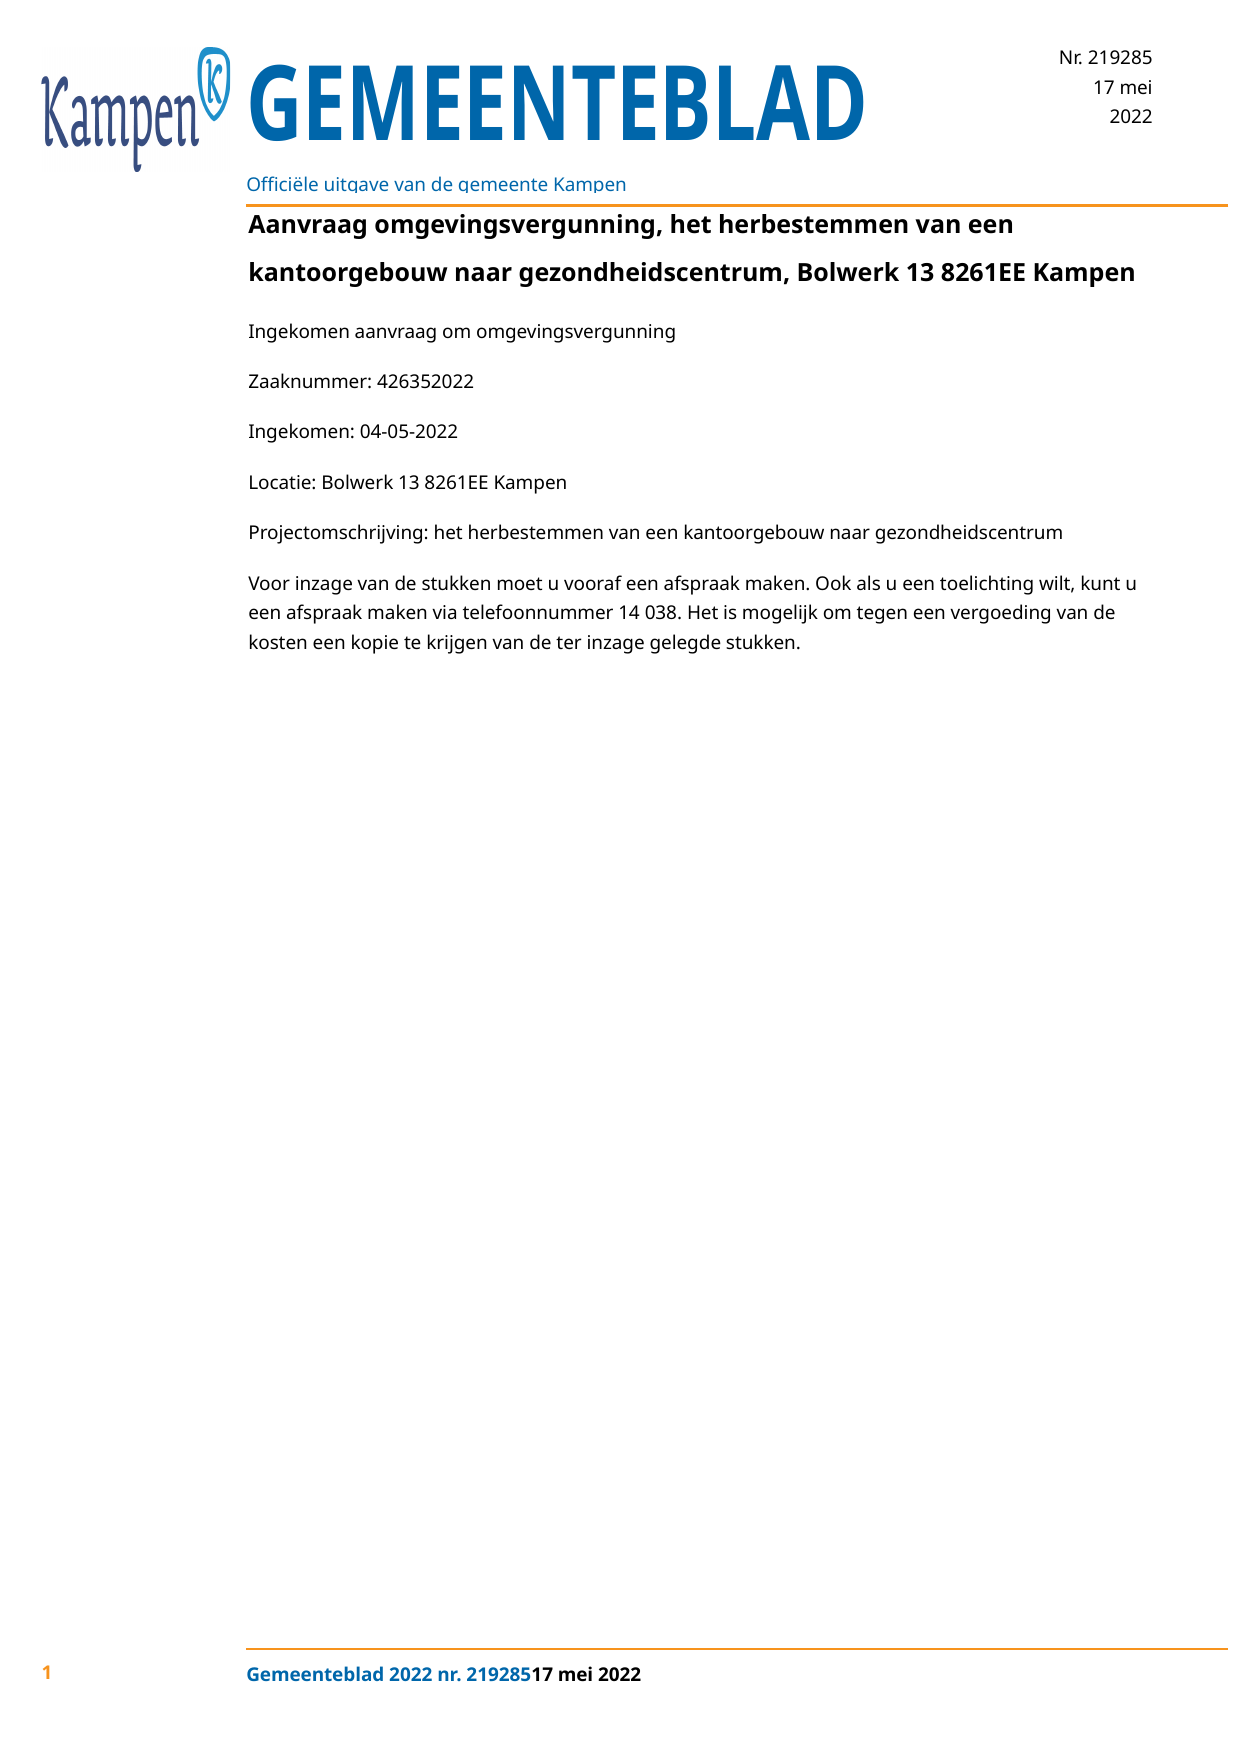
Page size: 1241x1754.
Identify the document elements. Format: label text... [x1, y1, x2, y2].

text Ingekomen aanvraag om omgevingsvergunning [248, 318, 1152, 344]
text Ingekomen: 04-05-2022 [248, 419, 1152, 444]
text Zaaknummer: 426352022 [248, 368, 1152, 394]
text Voor inzage van de stukken moet u vooraf een afspraak maken. Ook als u een toelichting wilt, kunt u een afspraak maken via telefoonnummer 14 038. Het is mogelijk om tegen een vergoeding van de kosten een kopie te krijgen van de ter inzage gelegde stukken. [248, 570, 1152, 655]
text Aanvraag omgevingsvergunning, het herbestemmen van een kantoorgebouw naar gezondheidscentrum, Bolwerk 13 8261EE Kampen [248, 207, 1152, 288]
text Locatie: Bolwerk 13 8261EE Kampen [248, 469, 1152, 495]
text Projectomschrijving: het herbestemmen van een kantoorgebouw naar gezondheidscentrum [248, 519, 1152, 545]
picture [41, 47, 231, 172]
